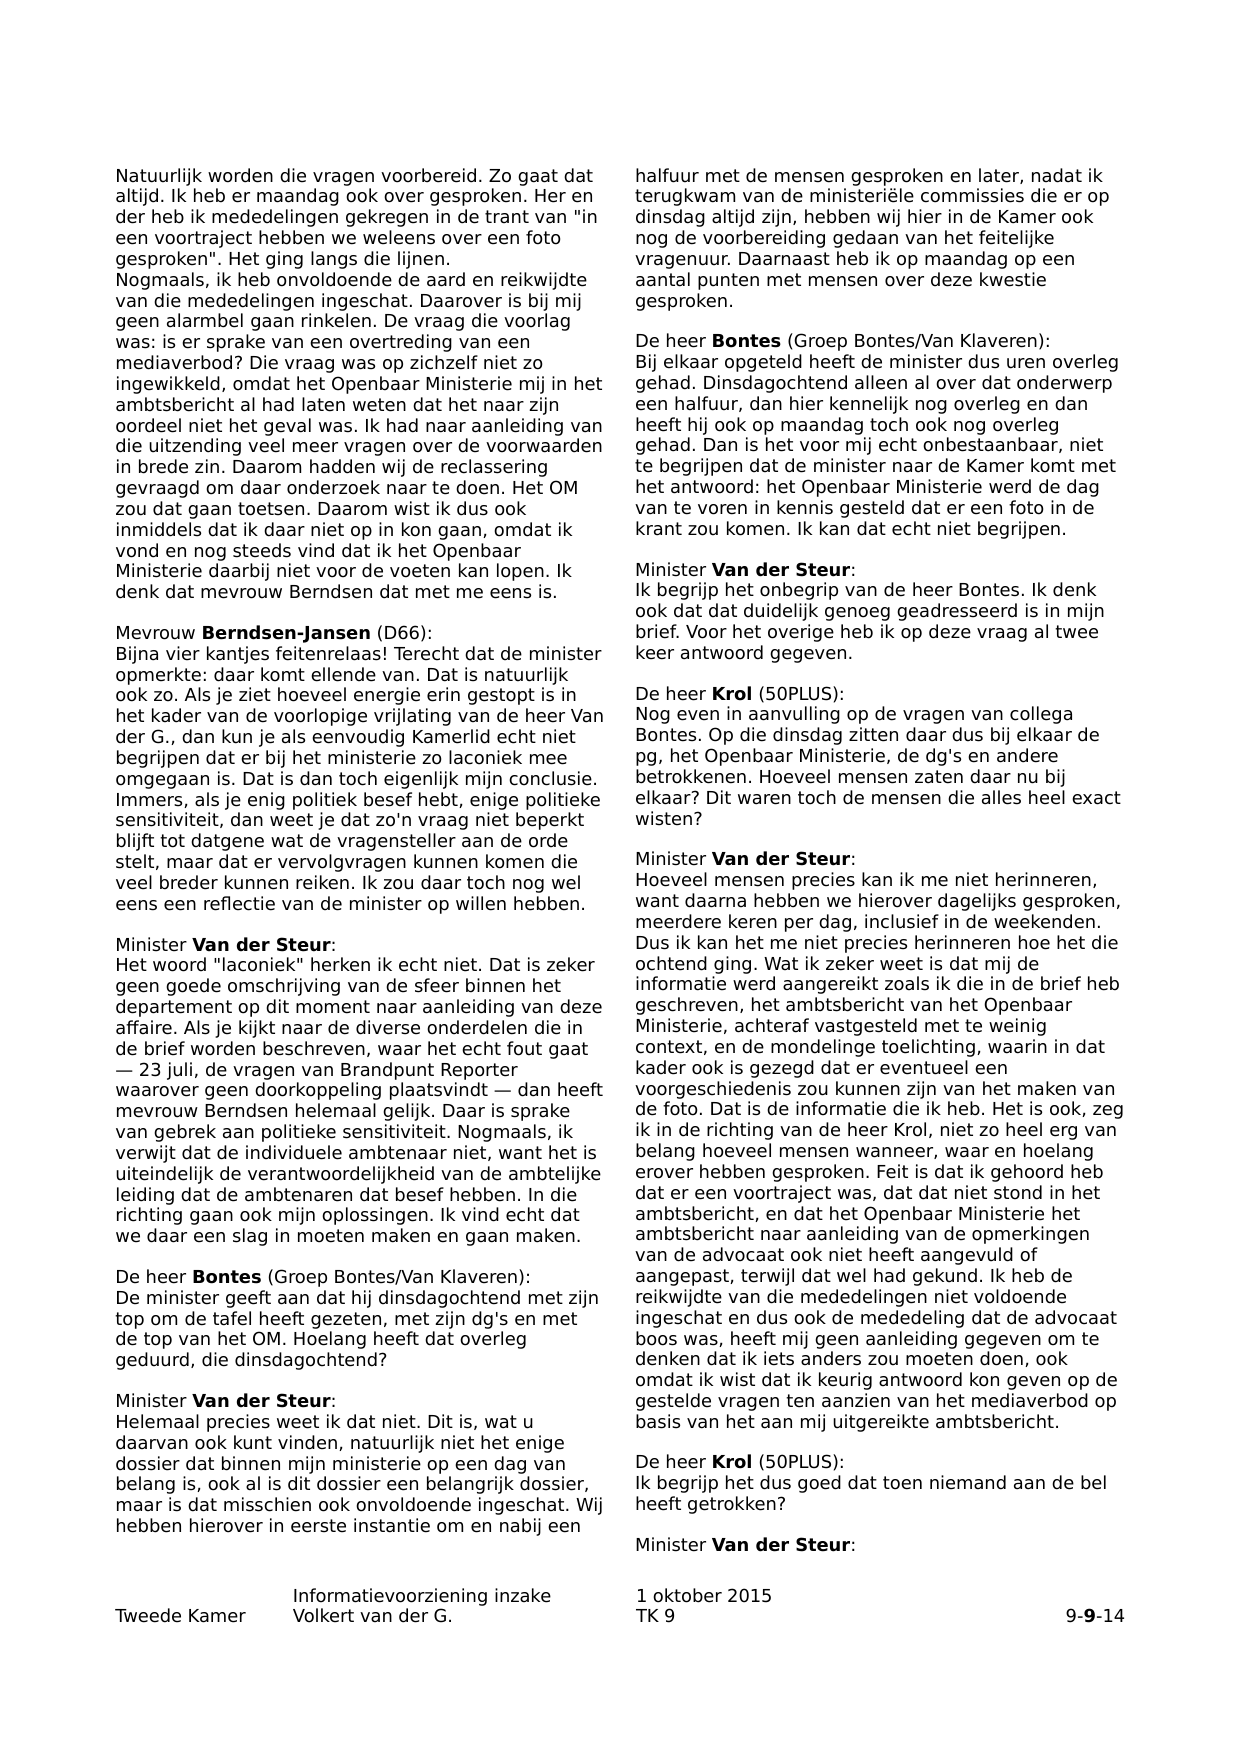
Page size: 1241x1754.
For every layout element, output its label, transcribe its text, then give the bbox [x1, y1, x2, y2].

text De heer Krol (50PLUS): [635, 1452, 1125, 1473]
text Bij elkaar opgeteld heeft de minister dus uren overleg gehad. Dinsdagochtend alleen al over dat onderwerp een halfuur, dan hier kennelijk nog overleg en dan heeft hij ook op maandag toch ook nog overleg gehad. Dan is het voor mij echt onbestaanbaar, niet te begrijpen dat de minister naar de Kamer komt met het antwoord: het Openbaar Ministerie werd de dag van te voren in kennis gesteld dat er een foto in de krant zou komen. Ik kan dat echt niet begrijpen. [635, 352, 1125, 539]
text De heer Krol (50PLUS): [635, 683, 1125, 704]
text Mevrouw Berndsen-Jansen (D66): [115, 623, 605, 643]
text De minister geeft aan dat hij dinsdagochtend met zijn top om de tafel heeft gezeten, met zijn dg's en met de top van het OM. Hoelang heeft dat overleg geduurd, die dinsdagochtend? [115, 1287, 605, 1371]
text Het woord "laconiek" herken ik echt niet. Dat is zeker geen goede omschrijving van de sfeer binnen het departement op dit moment naar aanleiding van deze affaire. Als je kijkt naar de diverse onderdelen die in de brief worden beschreven, waar het echt fout gaat — 23 juli, de vragen van Brandpunt Reporter waarover geen doorkoppeling plaatsvindt — dan heeft mevrouw Berndsen helemaal gelijk. Daar is sprake van gebrek aan politieke sensitiviteit. Nogmaals, ik verwijt dat de individuele ambtenaar niet, want het is uiteindelijk de verantwoordelijkheid van de ambtelijke leiding dat de ambtenaren dat besef hebben. In die richting gaan ook mijn oplossingen. Ik vind echt dat we daar een slag in moeten maken en gaan maken. [115, 955, 605, 1247]
text Minister Van der Steur: [115, 934, 605, 955]
text De heer Bontes (Groep Bontes/Van Klaveren): [635, 331, 1125, 352]
text Bijna vier kantjes feitenrelaas! Terecht dat de minister opmerkte: daar komt ellende van. Dat is natuurlijk ook zo. Als je ziet hoeveel energie erin gestopt is in het kader van de voorlopige vrijlating van de heer Van der G., dan kun je als eenvoudig Kamerlid echt niet begrijpen dat er bij het ministerie zo laconiek mee omgegaan is. Dat is dan toch eigenlijk mijn conclusie. Immers, als je enig politiek besef hebt, enige politieke sensitiviteit, dan weet je dat zo'n vraag niet beperkt blijft tot datgene wat de vragensteller aan de orde stelt, maar dat er vervolgvragen kunnen komen die veel breder kunnen reiken. Ik zou daar toch nog wel eens een reflectie van de minister op willen hebben. [115, 643, 605, 914]
text Minister Van der Steur: [115, 1391, 605, 1412]
text halfuur met de mensen gesproken en later, nadat ik terugkwam van de ministeriële commissies die er op dinsdag altijd zijn, hebben wij hier in de Kamer ook nog de voorbereiding gedaan van het feitelijke vragenuur. Daarnaast heb ik op maandag op een aantal punten met mensen over deze kwestie gesproken. [635, 165, 1125, 311]
text Minister Van der Steur: [635, 849, 1125, 870]
text Ik begrijp het dus goed dat toen niemand aan de bel heeft getrokken? [635, 1473, 1125, 1515]
text Ik begrijp het onbegrip van de heer Bontes. Ik denk ook dat dat duidelijk genoeg geadresseerd is in mijn brief. Voor het overige heb ik op deze vraag al twee keer antwoord gegeven. [635, 580, 1125, 663]
text Helemaal precies weet ik dat niet. Dit is, wat u daarvan ook kunt vinden, natuurlijk niet het enige dossier dat binnen mijn ministerie op een dag van belang is, ook al is dit dossier een belangrijk dossier, maar is dat misschien ook onvoldoende ingeschat. Wij hebben hierover in eerste instantie om en nabij een [115, 1412, 605, 1537]
text Hoeveel mensen precies kan ik me niet herinneren, want daarna hebben we hierover dagelijks gesproken, meerdere keren per dag, inclusief in de weekenden. Dus ik kan het me niet precies herinneren hoe het die ochtend ging. Wat ik zeker weet is dat mij de informatie werd aangereikt zoals ik die in de brief heb geschreven, het ambtsbericht van het Openbaar Ministerie, achteraf vastgesteld met te weinig context, en de mondelinge toelichting, waarin in dat kader ook is gezegd dat er eventueel een voorgeschiedenis zou kunnen zijn van het maken van de foto. Dat is de informatie die ik heb. Het is ook, zeg ik in de richting van de heer Krol, niet zo heel erg van belang hoeveel mensen wanneer, waar en hoelang erover hebben gesproken. Feit is dat ik gehoord heb dat er een voortraject was, dat dat niet stond in het ambtsbericht, en dat het Openbaar Ministerie het ambtsbericht naar aanleiding van de opmerkingen van de advocaat ook niet heeft aangevuld of aangepast, terwijl dat wel had gekund. Ik heb de reikwijdte van die mededelingen niet voldoende ingeschat en dus ook de mededeling dat de advocaat boos was, heeft mij geen aanleiding gegeven om te denken dat ik iets anders zou moeten doen, ook omdat ik wist dat ik keurig antwoord kon geven op de gestelde vragen ten aanzien van het mediaverbod op basis van het aan mij uitgereikte ambtsbericht. [635, 870, 1125, 1432]
text Nog even in aanvulling op de vragen van collega Bontes. Op die dinsdag zitten daar dus bij elkaar de pg, het Openbaar Ministerie, de dg's en andere betrokkenen. Hoeveel mensen zaten daar nu bij elkaar? Dit waren toch de mensen die alles heel exact wisten? [635, 704, 1125, 829]
text Natuurlijk worden die vragen voorbereid. Zo gaat dat altijd. Ik heb er maandag ook over gesproken. Her en der heb ik mededelingen gekregen in de trant van "in een voortraject hebben we weleens over een foto gesproken". Het ging langs die lijnen. [115, 165, 605, 269]
text Minister Van der Steur: [635, 559, 1125, 580]
text De heer Bontes (Groep Bontes/Van Klaveren): [115, 1267, 605, 1287]
text Nogmaals, ik heb onvoldoende de aard en reikwijdte van die mededelingen ingeschat. Daarover is bij mij geen alarmbel gaan rinkelen. De vraag die voorlag was: is er sprake van een overtreding van een mediaverbod? Die vraag was op zichzelf niet zo ingewikkeld, omdat het Openbaar Ministerie mij in het ambtsbericht al had laten weten dat het naar zijn oordeel niet het geval was. Ik had naar aanleiding van die uitzending veel meer vragen over de voorwaarden in brede zin. Daarom hadden wij de reclassering gevraagd om daar onderzoek naar te doen. Het OM zou dat gaan toetsen. Daarom wist ik dus ook inmiddels dat ik daar niet op in kon gaan, omdat ik vond en nog steeds vind dat ik het Openbaar Ministerie daarbij niet voor de voeten kan lopen. Ik denk dat mevrouw Berndsen dat met me eens is. [115, 269, 605, 603]
text Minister Van der Steur: [635, 1535, 1125, 1556]
